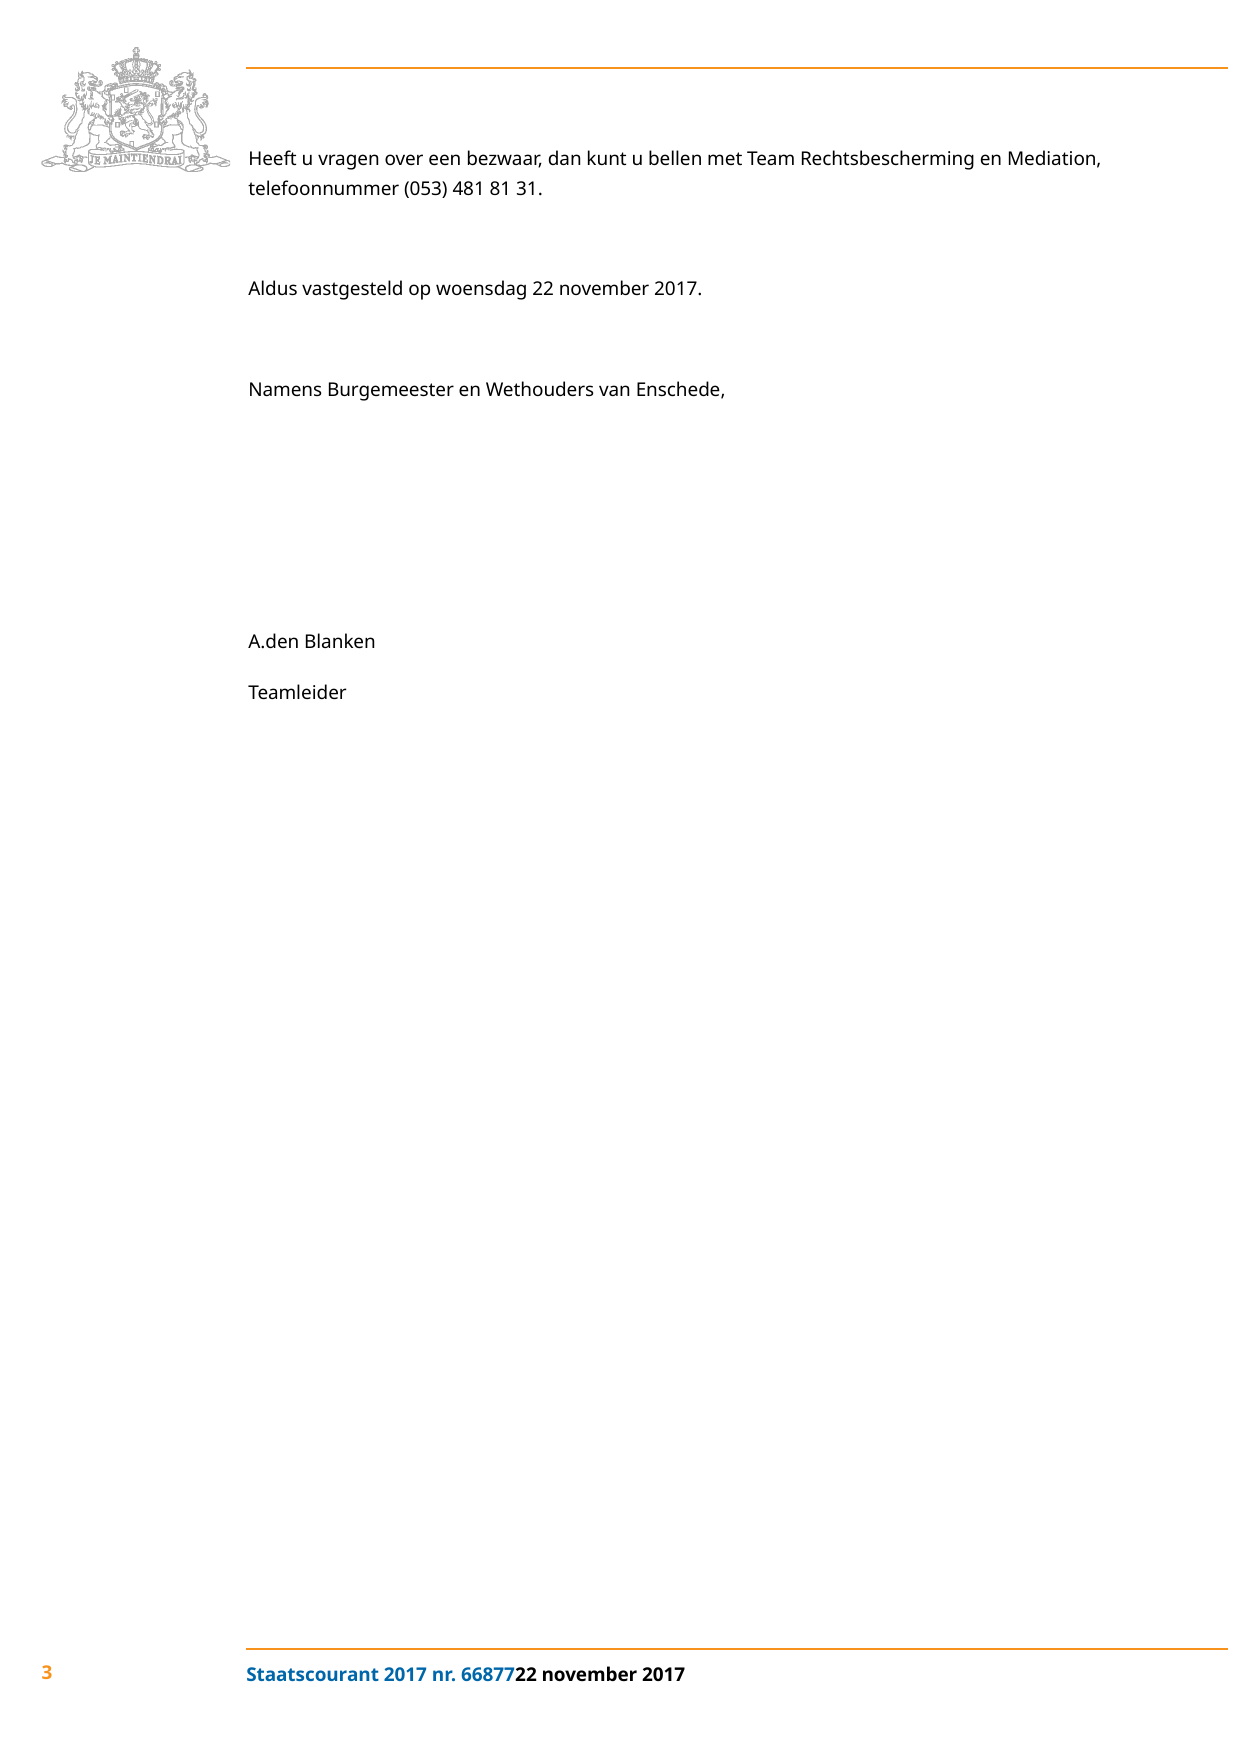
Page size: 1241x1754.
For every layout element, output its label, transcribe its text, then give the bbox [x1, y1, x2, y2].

text A.den Blanken [248, 628, 1152, 654]
text Aldus vastgesteld op woensdag 22 november 2017. [248, 276, 1152, 301]
picture [41, 47, 231, 172]
text Teamleider [248, 679, 1152, 705]
text Namens Burgemeester en Wethouders van Enschede, [248, 376, 1152, 402]
text Heeft u vragen over een bezwaar, dan kunt u bellen met Team Rechtsbescherming en Mediation, telefoonnummer (053) 481 81 31. [248, 145, 1152, 201]
